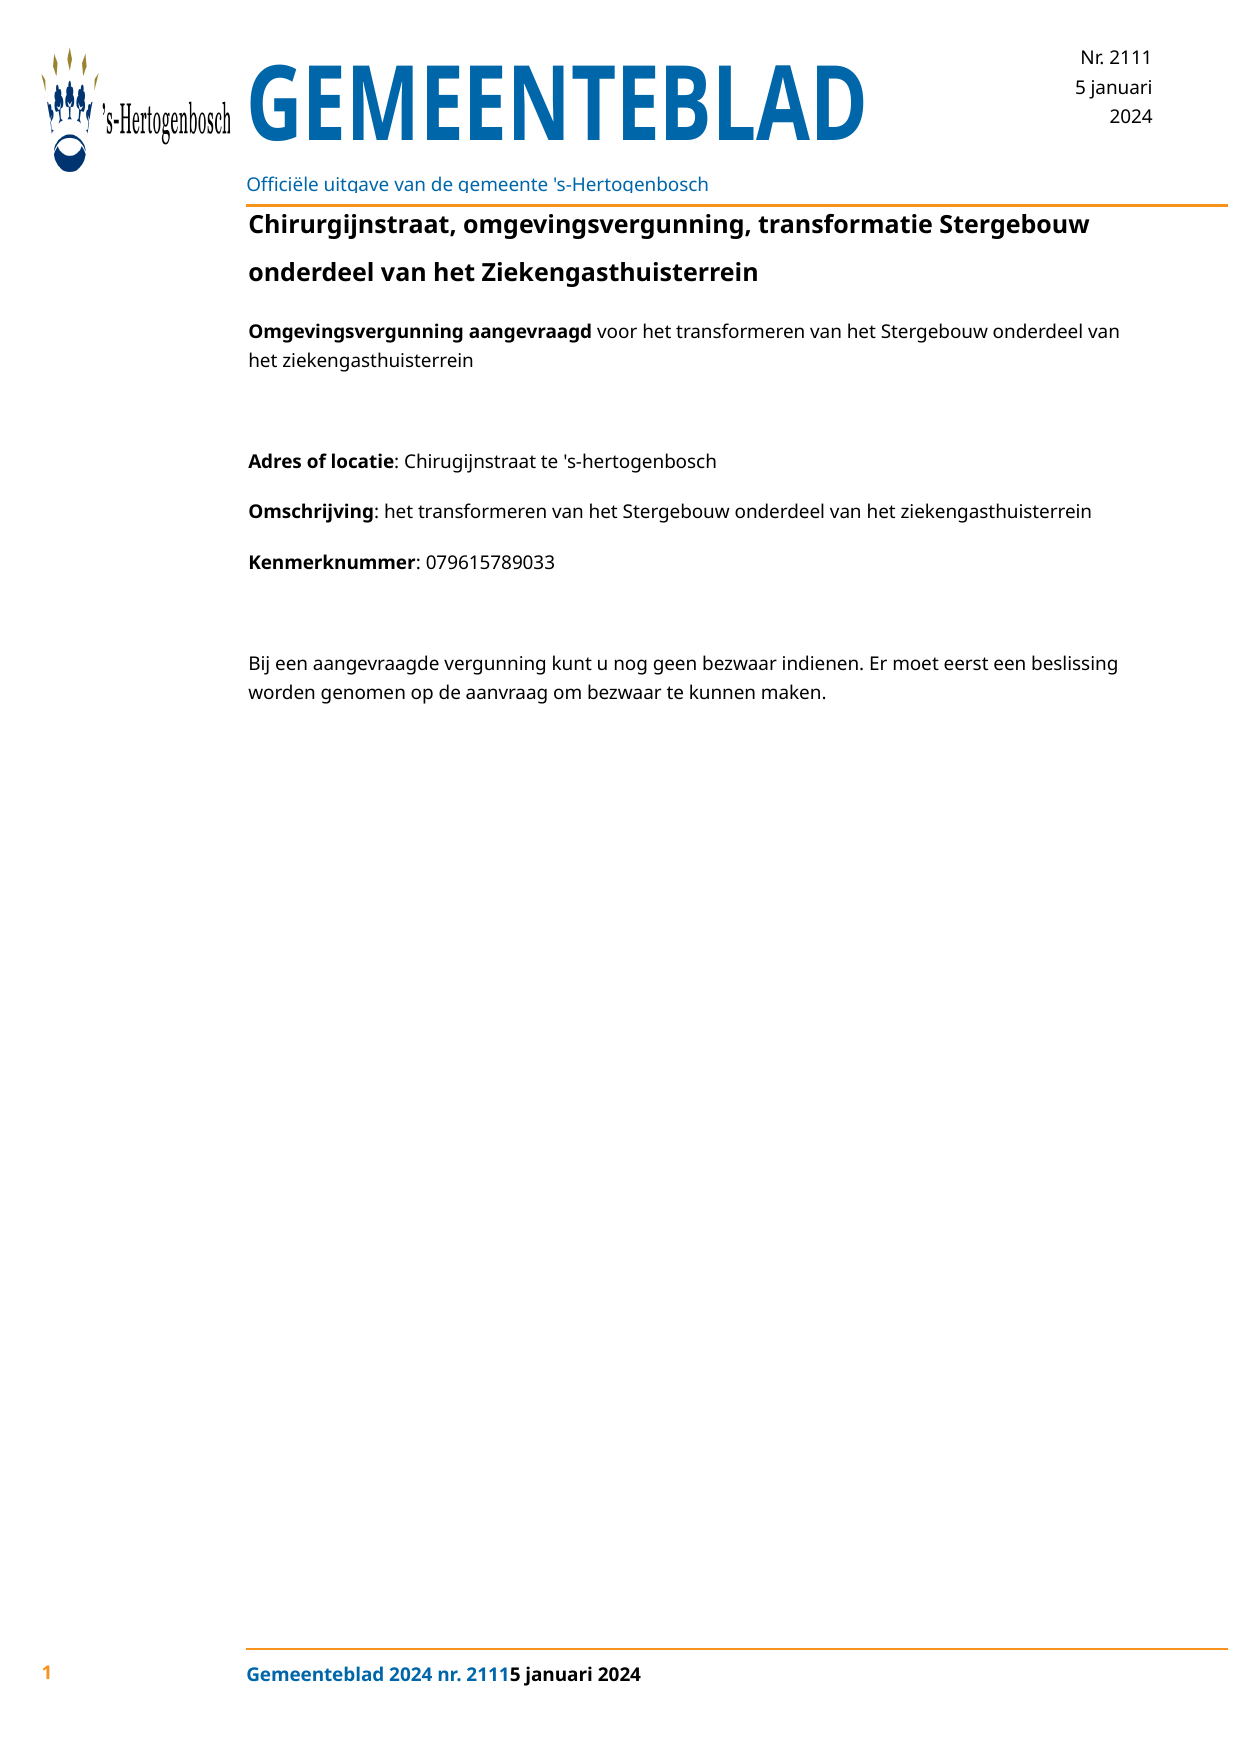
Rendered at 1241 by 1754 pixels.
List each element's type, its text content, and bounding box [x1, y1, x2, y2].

text Omschrijving: het transformeren van het Stergebouw onderdeel van het ziekengasthuisterrein [248, 499, 1152, 524]
picture [41, 47, 231, 172]
text Chirurgijnstraat, omgevingsvergunning, transformatie Stergebouw onderdeel van het Ziekengasthuisterrein [248, 207, 1152, 288]
text Bij een aangevraagde vergunning kunt u nog geen bezwaar indienen. Er moet eerst een beslissing worden genomen op de aanvraag om bezwaar te kunnen maken. [248, 650, 1152, 705]
text Omgevingsvergunning aangevraagd voor het transformeren van het Stergebouw onderdeel van het ziekengasthuisterrein [248, 318, 1152, 373]
text Kenmerknummer: 079615789033 [248, 549, 1152, 575]
text Adres of locatie: Chirugijnstraat te 's-hertogenbosch [248, 448, 1152, 474]
